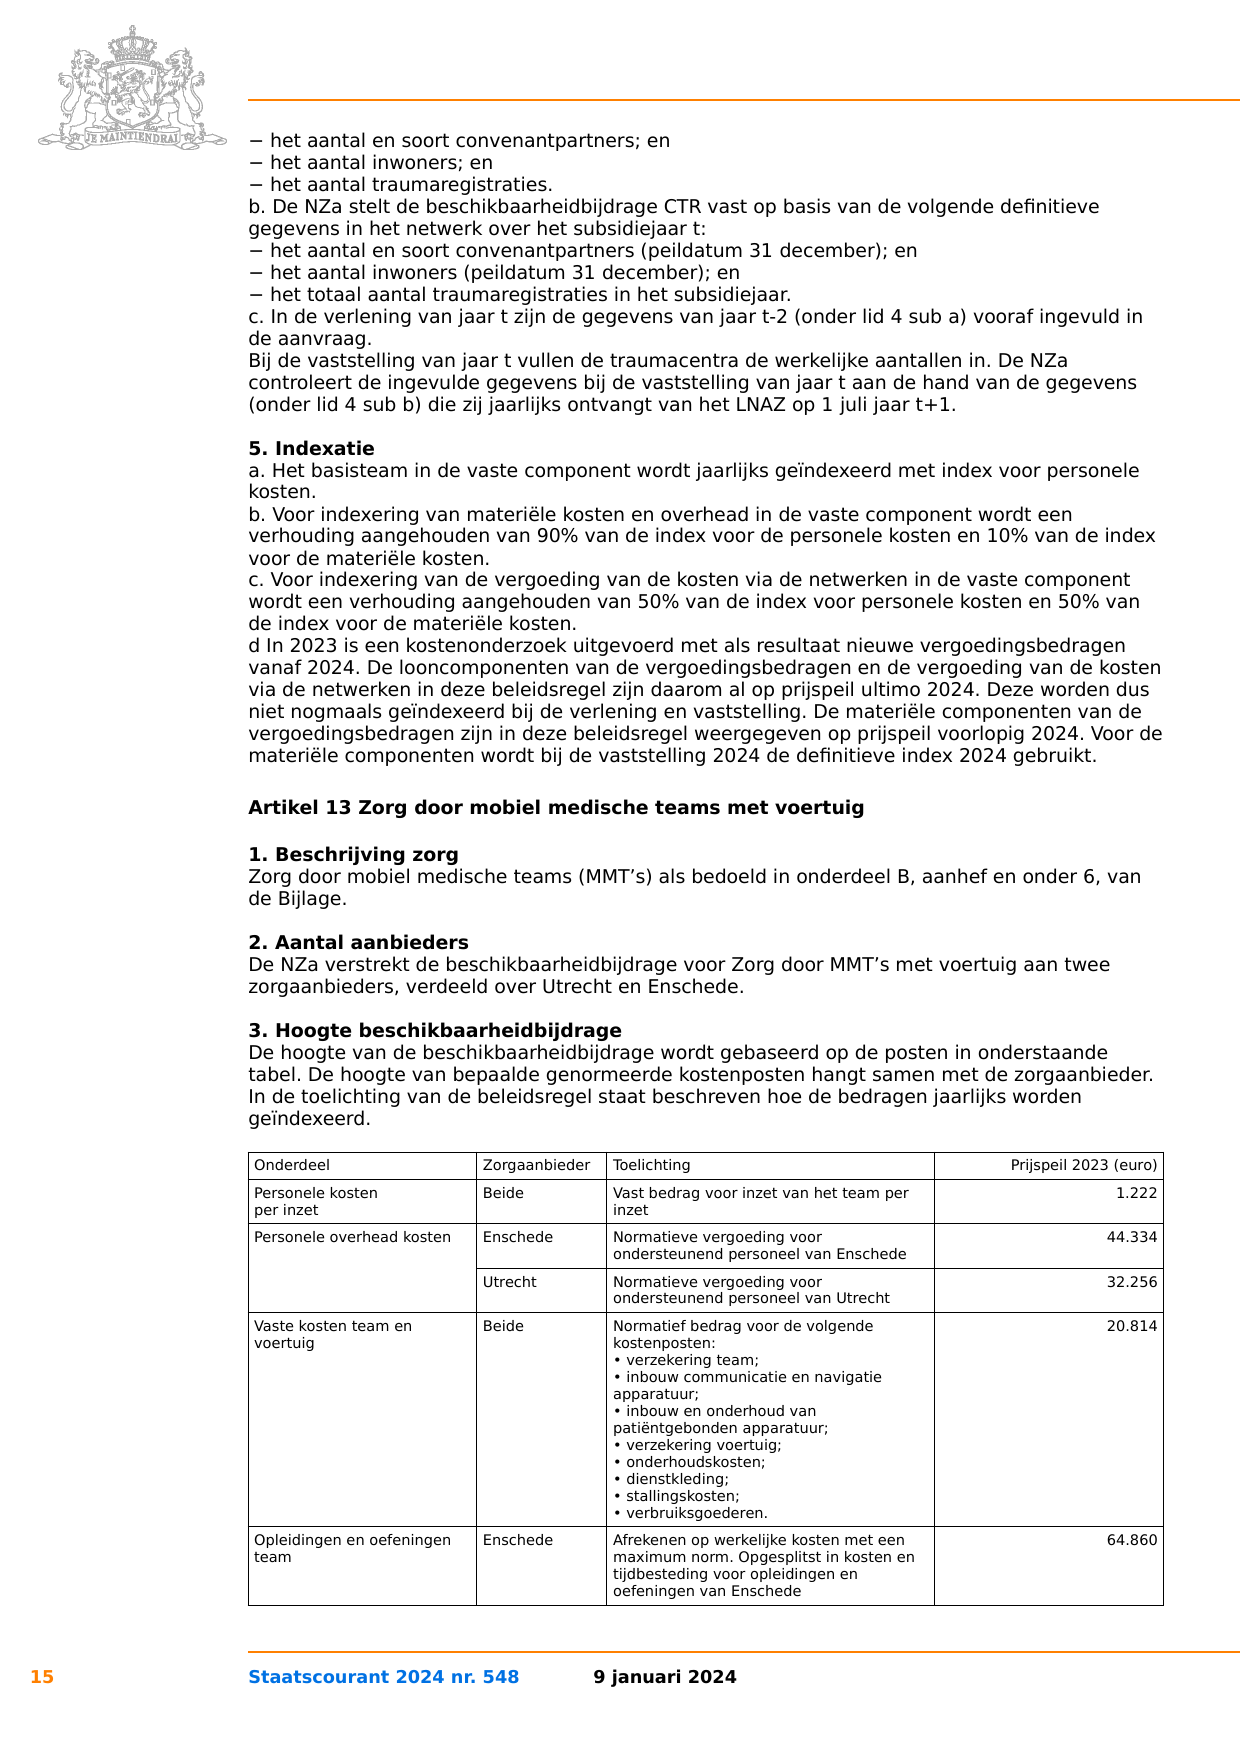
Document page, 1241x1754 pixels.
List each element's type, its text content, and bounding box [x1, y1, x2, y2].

table_cell Enschede [477, 1224, 606, 1268]
text a. Het basisteam in de vaste component wordt jaarlijks geïndexeerd met index voor personele kosten. [248, 459, 1163, 503]
subtitle 3. Hoogte beschikbaarheidbijdrage [248, 1020, 1163, 1042]
table_cell Beide [477, 1180, 606, 1223]
table_cell 1.222 [935, 1180, 1163, 1223]
text De NZa verstrekt de beschikbaarheidbijdrage voor Zorg door MMT’s met voertuig aan twee zorgaanbieders, verdeeld over Utrecht en Enschede. [248, 954, 1163, 998]
text − het totaal aantal traumaregistraties in het subsidiejaar. [248, 284, 1163, 306]
text Bij de vaststelling van jaar t vullen de traumacentra de werkelijke aantallen in. De NZa controleert de ingevulde gegevens bij de vaststelling van jaar t aan de hand van de gegevens (onder lid 4 sub b) die zij jaarlijks ontvangt van het LNAZ op 1 juli jaar t+1. [248, 350, 1163, 416]
table_cell Opleidingen en oefeningen team [249, 1527, 476, 1604]
table_cell 32.256 [935, 1269, 1163, 1312]
table_cell Personele kosten per inzet [249, 1180, 476, 1223]
subtitle Artikel 13 Zorg door mobiel medische teams met voertuig [248, 797, 1163, 819]
text − het aantal traumaregistraties. [248, 174, 1163, 196]
table_header Prijspeil 2023 (euro) [935, 1153, 1163, 1179]
table_cell Utrecht [477, 1269, 606, 1312]
table_cell Afrekenen op werkelijke kosten met een maximum norm. Opgesplitst in kosten en tijdbesteding voor opleidingen en oefeningen van Enschede [607, 1527, 934, 1604]
subtitle 2. Aantal aanbieders [248, 932, 1163, 954]
text b. Voor indexering van materiële kosten en overhead in de vaste component wordt een verhouding aangehouden van 90% van de index voor de personele kosten en 10% van de index voor de materiële kosten. [248, 503, 1163, 569]
text − het aantal inwoners; en [248, 152, 1163, 174]
table_cell Enschede [477, 1527, 606, 1604]
table_header Zorgaanbieder [477, 1153, 606, 1179]
table_cell 44.334 [935, 1224, 1163, 1268]
subtitle 1. Beschrijving zorg [248, 844, 1163, 866]
text − het aantal inwoners (peildatum 31 december); en [248, 262, 1163, 284]
text d In 2023 is een kostenonderzoek uitgevoerd met als resultaat nieuwe vergoedingsbedragen vanaf 2024. De looncomponenten van de vergoedingsbedragen en de vergoeding van de kosten via de netwerken in deze beleidsregel zijn daarom al op prijspeil ultimo 2024. Deze worden dus niet nogmaals geïndexeerd bij de verlening en vaststelling. De materiële componenten van de vergoedingsbedragen zijn in deze beleidsregel weergegeven op prijspeil voorlopig 2024. Voor de materiële componenten wordt bij de vaststelling 2024 de definitieve index 2024 gebruikt. [248, 635, 1163, 767]
text b. De NZa stelt de beschikbaarheidbijdrage CTR vast op basis van de volgende definitieve gegevens in het netwerk over het subsidiejaar t: [248, 196, 1163, 240]
table_cell Beide [477, 1313, 606, 1526]
table_cell Normatieve vergoeding voor ondersteunend personeel van Enschede [607, 1224, 934, 1268]
table_cell Vast bedrag voor inzet van het team per inzet [607, 1180, 934, 1223]
picture [38, 25, 227, 150]
text c. Voor indexering van de vergoeding van de kosten via de netwerken in de vaste component wordt een verhouding aangehouden van 50% van de index voor personele kosten en 50% van de index voor de materiële kosten. [248, 569, 1163, 635]
text De hoogte van de beschikbaarheidbijdrage wordt gebaseerd op de posten in onderstaande tabel. De hoogte van bepaalde genormeerde kostenposten hangt samen met de zorgaanbieder. In de toelichting van de beleidsregel staat beschreven hoe de bedragen jaarlijks worden geïndexeerd. [248, 1042, 1163, 1130]
table_cell Vaste kosten team en voertuig [249, 1313, 476, 1526]
text − het aantal en soort convenantpartners (peildatum 31 december); en [248, 240, 1163, 262]
text c. In de verlening van jaar t zijn de gegevens van jaar t-2 (onder lid 4 sub a) vooraf ingevuld in de aanvraag. [248, 306, 1163, 350]
table_cell Personele overhead kosten [249, 1224, 476, 1312]
table_header Toelichting [607, 1153, 934, 1179]
table_cell Normatieve vergoeding voor ondersteunend personeel van Utrecht [607, 1269, 934, 1312]
text Zorg door mobiel medische teams (MMT’s) als bedoeld in onderdeel B, aanhef en onder 6, van de Bijlage. [248, 866, 1163, 910]
table_cell 64.860 [935, 1527, 1163, 1604]
table_header Onderdeel [249, 1153, 476, 1179]
subtitle 5. Indexatie [248, 437, 1163, 459]
table_cell Normatief bedrag voor de volgende kostenposten: • verzekering team; • inbouw communicatie en navigatie apparatuur; • inbouw en onderhoud van patiëntgebonden apparatuur; • verzekering voertuig; • onderhoudskosten; • dienstkleding; • stallingskosten; • verbruiksgoederen. [607, 1313, 934, 1526]
table_cell 20.814 [935, 1313, 1163, 1526]
text − het aantal en soort convenantpartners; en [248, 130, 1163, 152]
